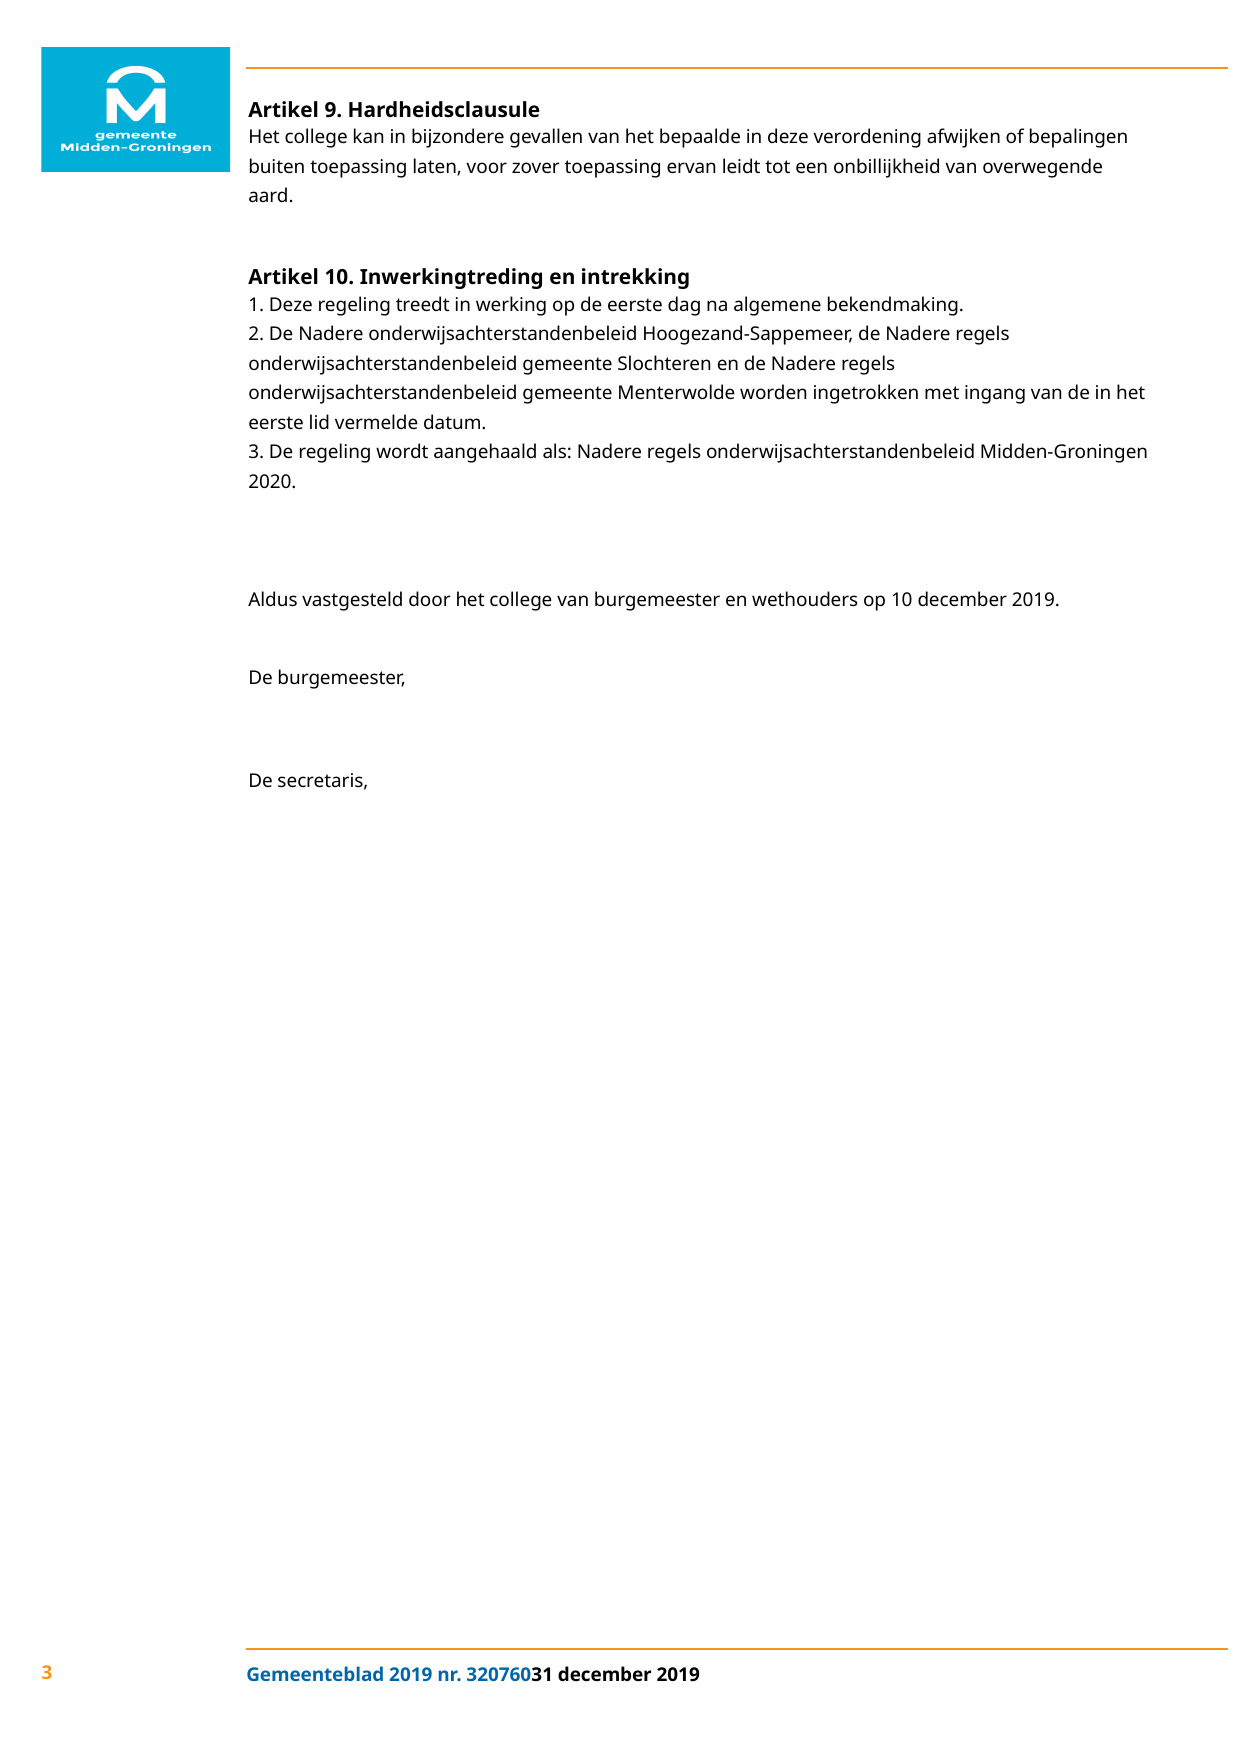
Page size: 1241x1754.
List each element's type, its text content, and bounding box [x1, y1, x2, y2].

text Aldus vastgesteld door het college van burgemeester en wethouders op 10 december 2019. [248, 587, 1152, 612]
text Het college kan in bijzondere gevallen van het bepaalde in deze verordening afwijken of bepalingen buiten toepassing laten, voor zover toepassing ervan leidt tot een onbillijkheid van overwegende aard. [248, 123, 1152, 208]
text De burgemeester, [248, 664, 1152, 689]
text De secretaris, [248, 767, 1152, 792]
text 2. De Nadere onderwijsachterstandenbeleid Hoogezand-Sappemeer, de Nadere regels onderwijsachterstandenbeleid gemeente Slochteren en de Nadere regels onderwijsachterstandenbeleid gemeente Menterwolde worden ingetrokken met ingang van de in het eerste lid vermelde datum. [248, 320, 1152, 435]
text Artikel 9. Hardheidsclausule [248, 95, 1152, 123]
picture [107, 89, 165, 122]
picture [108, 66, 164, 82]
text 3. De regeling wordt aangehaald als: Nadere regels onderwijsachterstandenbeleid Midden-Groningen 2020. [248, 439, 1152, 494]
picture [184, 146, 190, 153]
text 1. Deze regeling treedt in werking op de eerste dag na algemene bekendmaking. [248, 291, 1152, 317]
text Artikel 10. Inwerkingtreding en intrekking [248, 262, 1152, 291]
